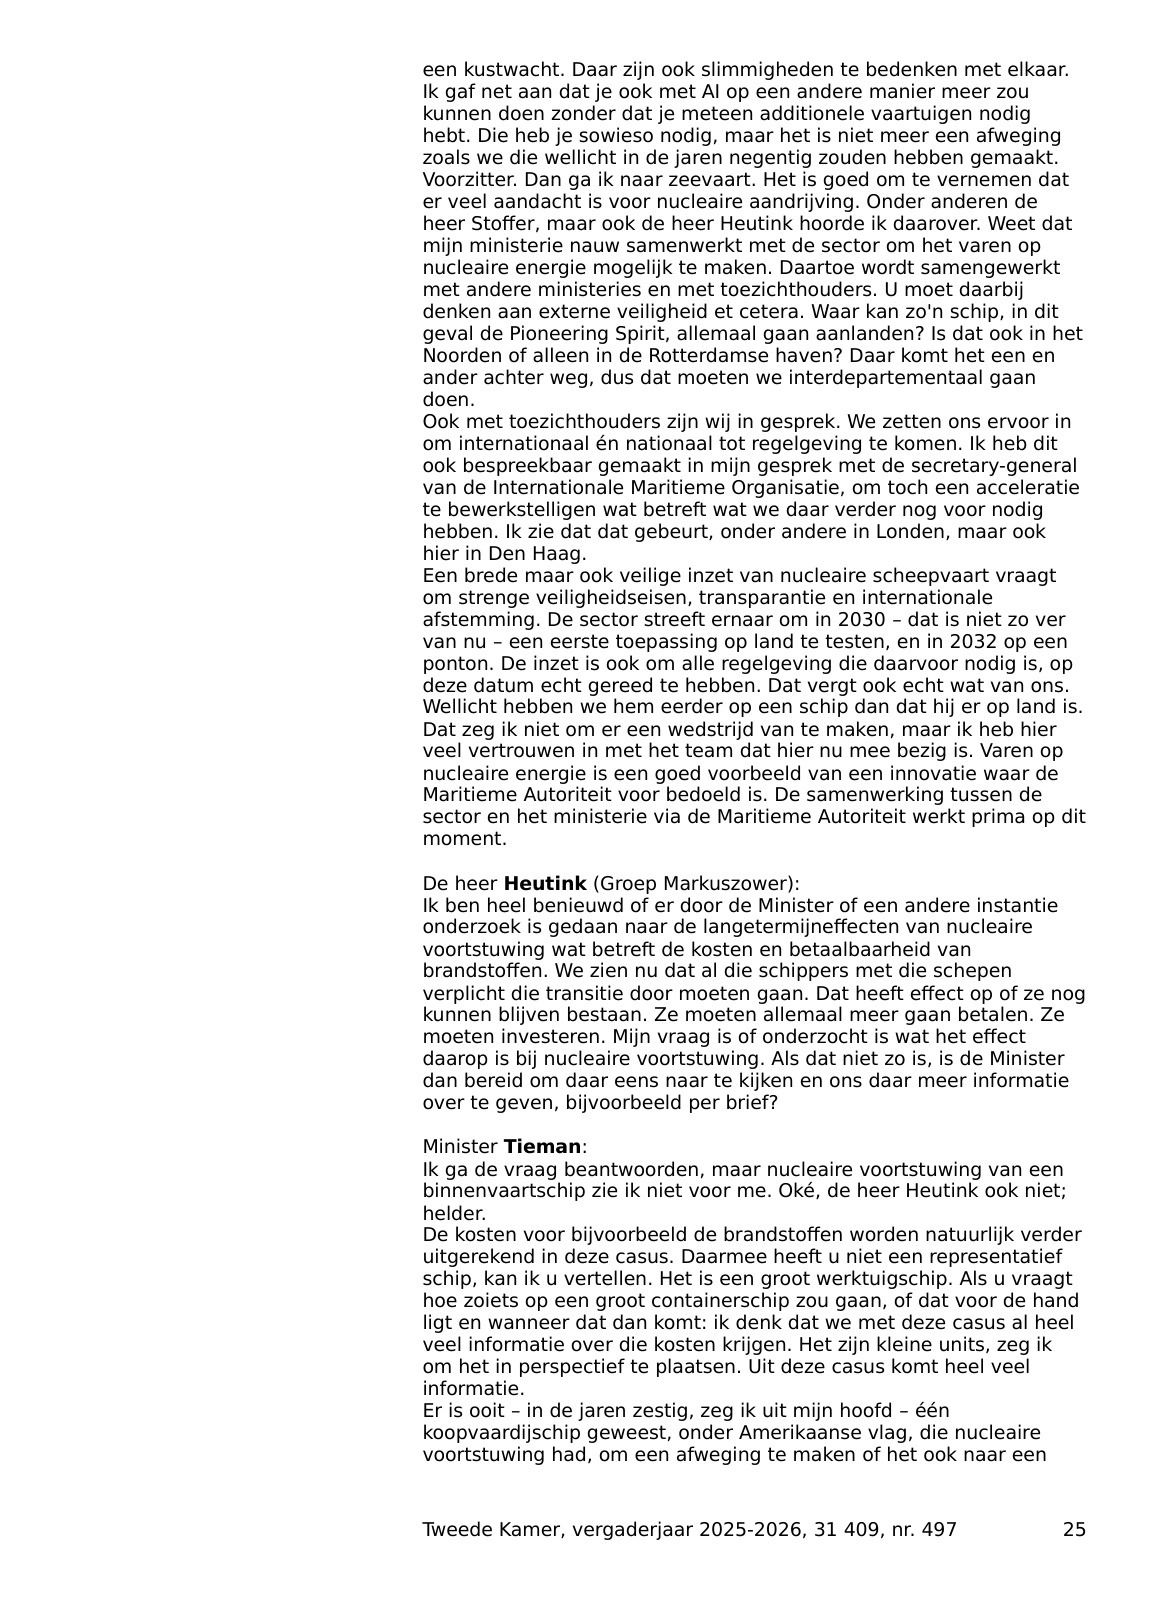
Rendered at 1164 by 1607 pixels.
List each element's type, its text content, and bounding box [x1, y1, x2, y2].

text een kustwacht. Daar zijn ook slimmigheden te bedenken met elkaar. Ik gaf net aan dat je ook met AI op een andere manier meer zou kunnen doen zonder dat je meteen additionele vaartuigen nodig hebt. Die heb je sowieso nodig, maar het is niet meer een afweging zoals we die wellicht in de jaren negentig zouden hebben gemaakt. [422, 59, 1087, 169]
text Een brede maar ook veilige inzet van nucleaire scheepvaart vraagt om strenge veiligheidseisen, transparantie en internationale afstemming. De sector streeft ernaar om in 2030 – dat is niet zo ver van nu – een eerste toepassing op land te testen, en in 2032 op een ponton. De inzet is ook om alle regelgeving die daarvoor nodig is, op deze datum echt gereed te hebben. Dat vergt ook echt wat van ons. Wellicht hebben we hem eerder op een schip dan dat hij er op land is. Dat zeg ik niet om er een wedstrijd van te maken, maar ik heb hier veel vertrouwen in met het team dat hier nu mee bezig is. Varen op nucleaire energie is een goed voorbeeld van een innovatie waar de Maritieme Autoriteit voor bedoeld is. De samenwerking tussen de sector en het ministerie via de Maritieme Autoriteit werkt prima op dit moment. [422, 564, 1087, 850]
text Minister Tieman: [422, 1136, 1087, 1158]
text De kosten voor bijvoorbeeld de brandstoffen worden natuurlijk verder uitgerekend in deze casus. Daarmee heeft u niet een representatief schip, kan ik u vertellen. Het is een groot werktuigschip. Als u vraagt hoe zoiets op een groot containerschip zou gaan, of dat voor de hand ligt en wanneer dat dan komt: ik denk dat we met deze casus al heel veel informatie over die kosten krijgen. Het zijn kleine units, zeg ik om het in perspectief te plaatsen. Uit deze casus komt heel veel informatie. [422, 1224, 1087, 1400]
text De heer Heutink (Groep Markuszower): [422, 872, 1087, 894]
text Ook met toezichthouders zijn wij in gesprek. We zetten ons ervoor in om internationaal én nationaal tot regelgeving te komen. Ik heb dit ook bespreekbaar gemaakt in mijn gesprek met de secretary-general van de Internationale Maritieme Organisatie, om toch een acceleratie te bewerkstelligen wat betreft wat we daar verder nog voor nodig hebben. Ik zie dat dat gebeurt, onder andere in Londen, maar ook hier in Den Haag. [422, 411, 1087, 564]
text Ik ga de vraag beantwoorden, maar nucleaire voortstuwing van een binnenvaartschip zie ik niet voor me. Oké, de heer Heutink ook niet; helder. [422, 1158, 1087, 1224]
text Er is ooit – in de jaren zestig, zeg ik uit mijn hoofd – één koopvaardijschip geweest, onder Amerikaanse vlag, die nucleaire voortstuwing had, om een afweging te maken of het ook naar een [422, 1400, 1087, 1466]
text Voorzitter. Dan ga ik naar zeevaart. Het is goed om te vernemen dat er veel aandacht is voor nucleaire aandrijving. Onder anderen de heer Stoffer, maar ook de heer Heutink hoorde ik daarover. Weet dat mijn ministerie nauw samenwerkt met de sector om het varen op nucleaire energie mogelijk te maken. Daartoe wordt samengewerkt met andere ministeries en met toezichthouders. U moet daarbij denken aan externe veiligheid et cetera. Waar kan zo'n schip, in dit geval de Pioneering Spirit, allemaal gaan aanlanden? Is dat ook in het Noorden of alleen in de Rotterdamse haven? Daar komt het een en ander achter weg, dus dat moeten we interdepartementaal gaan doen. [422, 169, 1087, 411]
text Ik ben heel benieuwd of er door de Minister of een andere instantie onderzoek is gedaan naar de langetermijneffecten van nucleaire voortstuwing wat betreft de kosten en betaalbaarheid van brandstoffen. We zien nu dat al die schippers met die schepen verplicht die transitie door moeten gaan. Dat heeft effect op of ze nog kunnen blijven bestaan. Ze moeten allemaal meer gaan betalen. Ze moeten investeren. Mijn vraag is of onderzocht is wat het effect daarop is bij nucleaire voortstuwing. Als dat niet zo is, is de Minister dan bereid om daar eens naar te kijken en ons daar meer informatie over te geven, bijvoorbeeld per brief? [422, 894, 1087, 1114]
